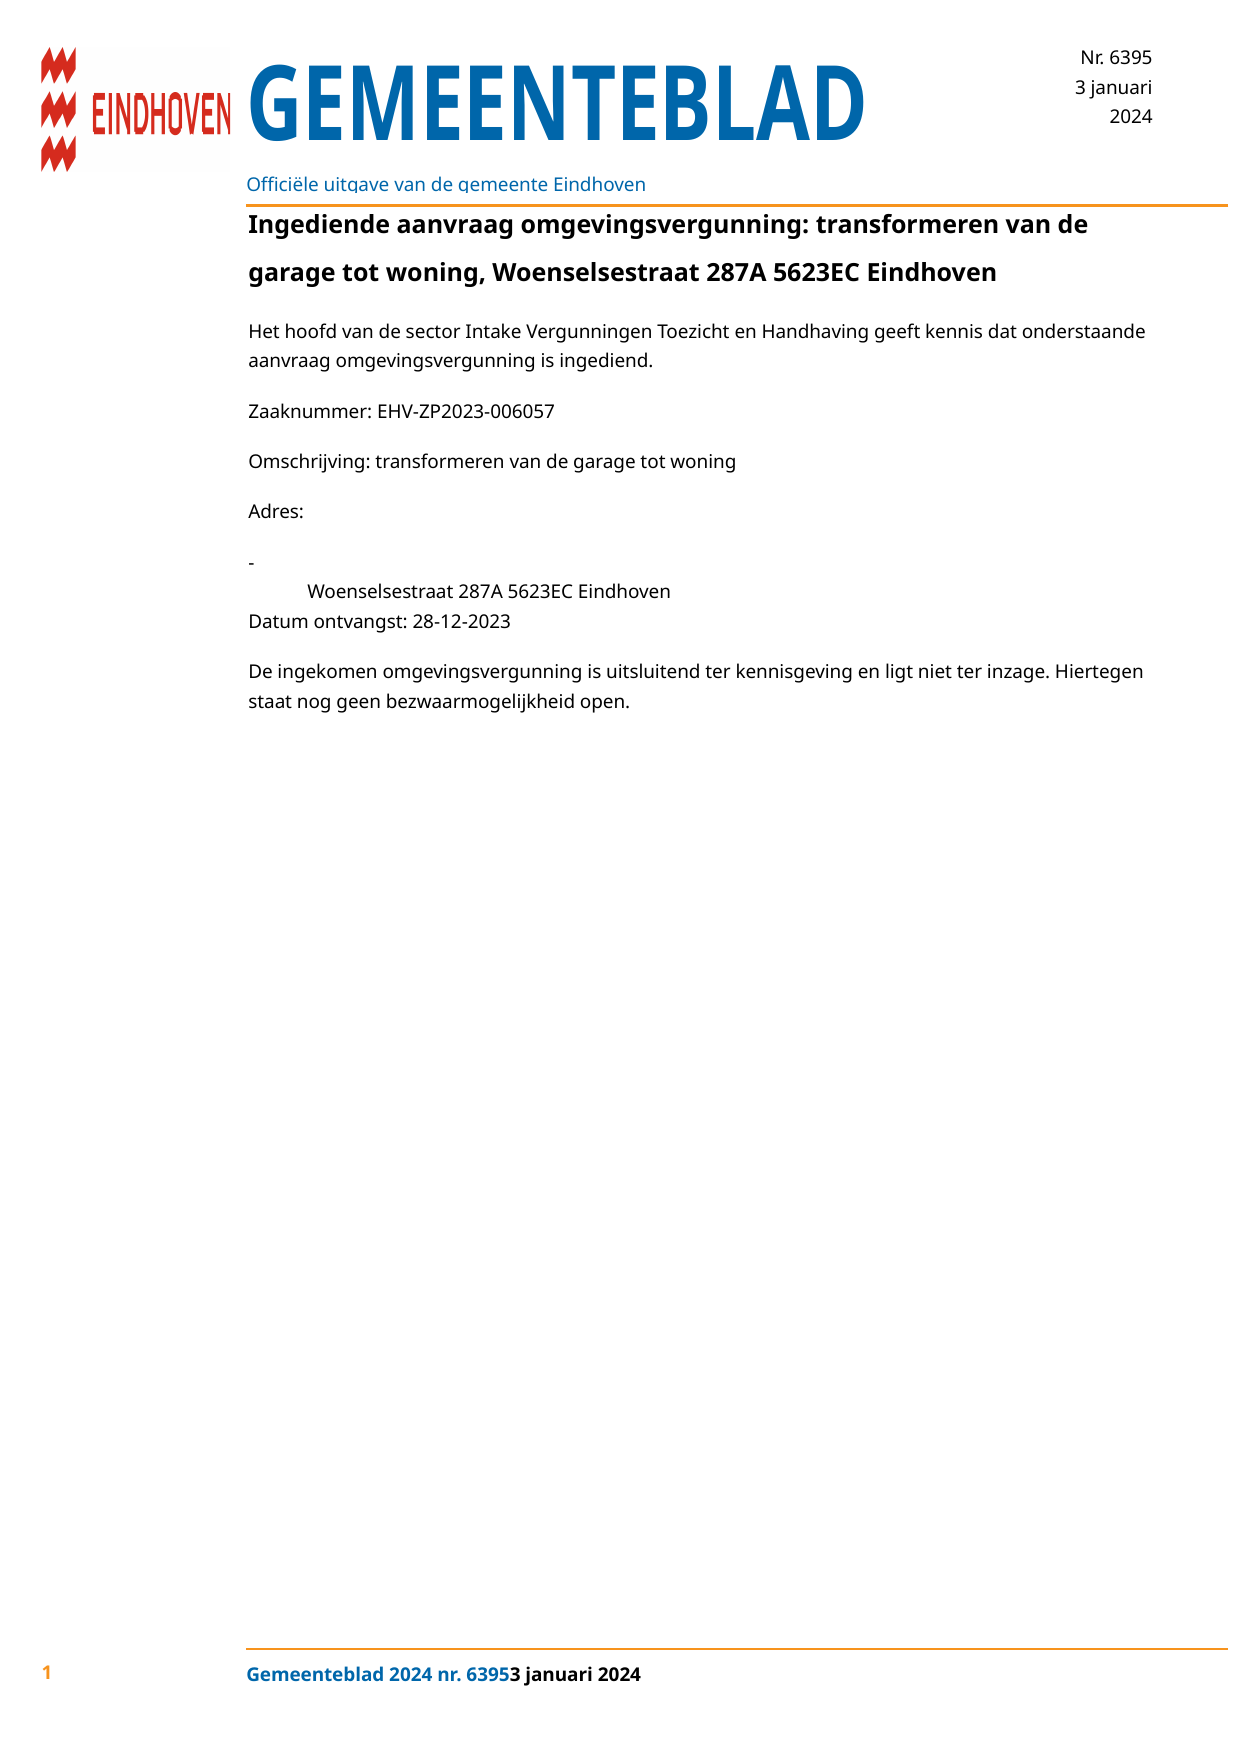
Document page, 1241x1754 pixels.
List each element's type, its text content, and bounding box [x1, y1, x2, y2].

list Woenselsestraat 287A 5623EC Eindhoven [248, 579, 1152, 604]
text Ingediende aanvraag omgevingsvergunning: transformeren van de garage tot woning, Woenselsestraat 287A 5623EC Eindhoven [248, 207, 1152, 288]
text De ingekomen omgevingsvergunning is uitsluitend ter kennisgeving en ligt niet ter inzage. Hiertegen staat nog geen bezwaarmogelijkheid open. [248, 659, 1152, 714]
text Datum ontvangst: 28-12-2023 [248, 608, 1152, 634]
picture [41, 47, 231, 172]
text Adres: [248, 499, 1152, 524]
text Het hoofd van de sector Intake Vergunningen Toezicht en Handhaving geeft kennis dat onderstaande aanvraag omgevingsvergunning is ingediend. [248, 318, 1152, 373]
text Omschrijving: transformeren van de garage tot woning [248, 448, 1152, 474]
text Zaaknummer: EHV-ZP2023-006057 [248, 398, 1152, 424]
